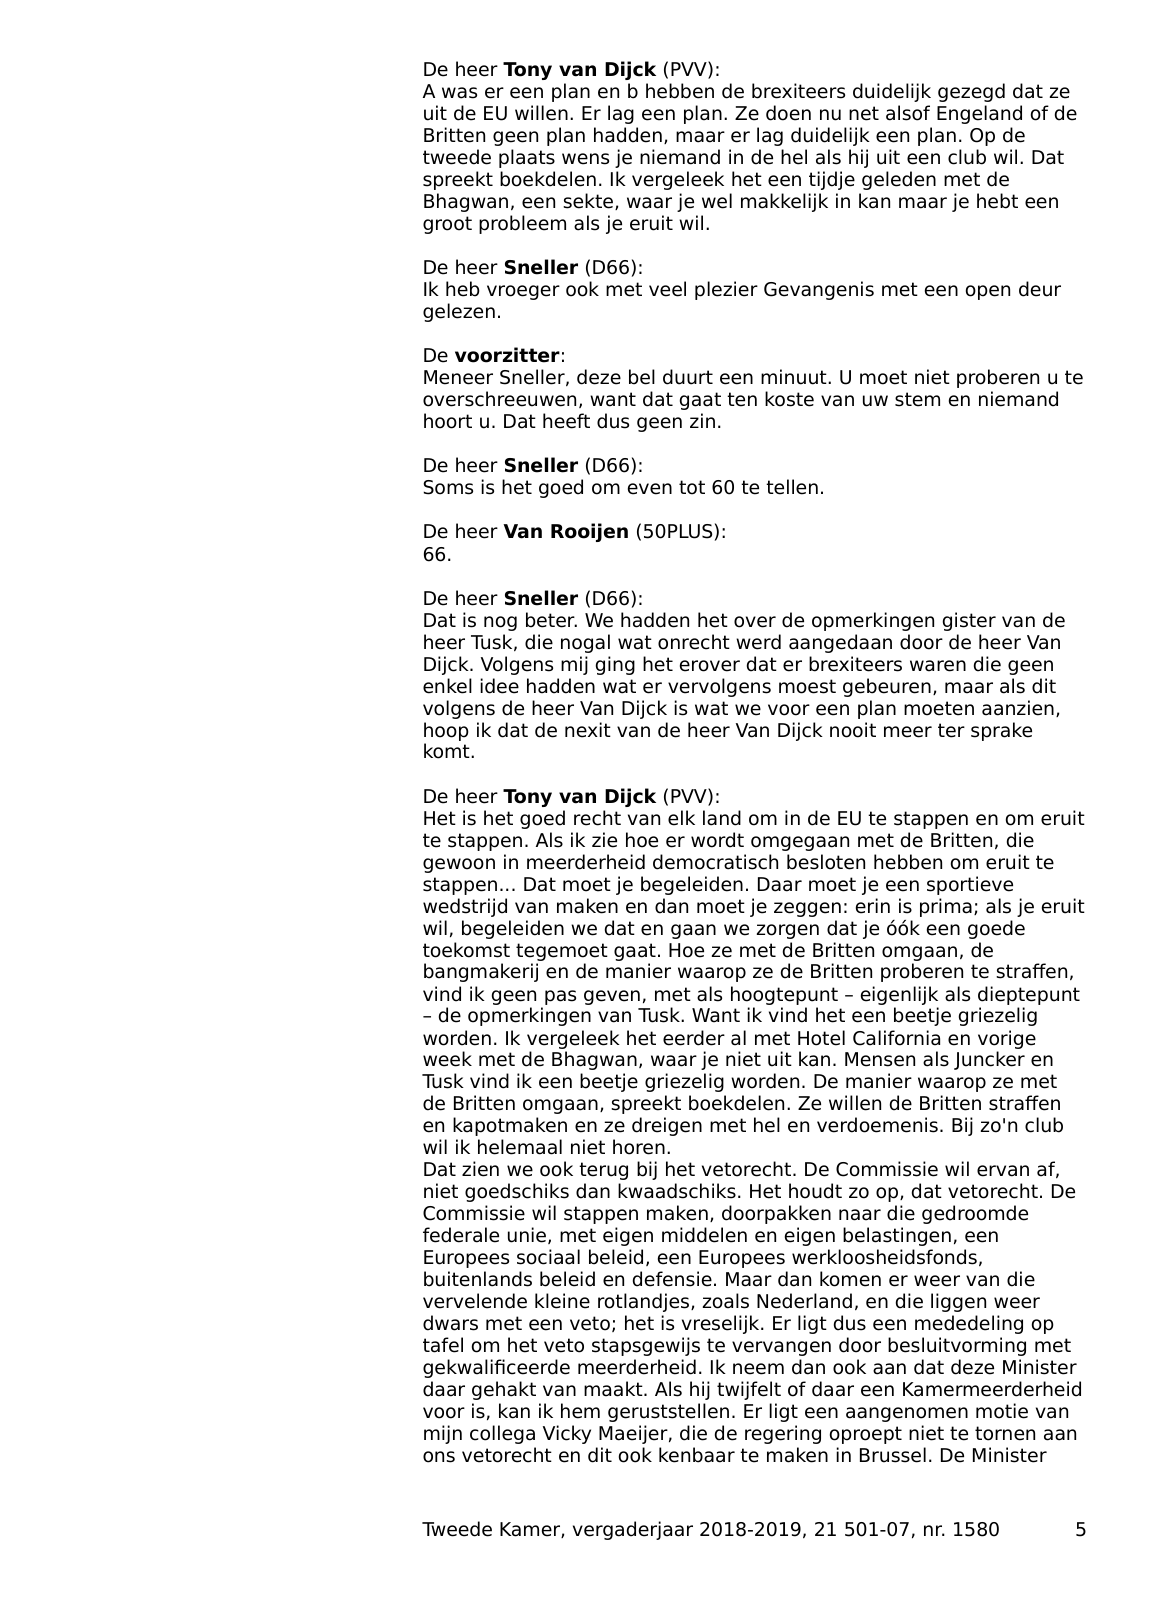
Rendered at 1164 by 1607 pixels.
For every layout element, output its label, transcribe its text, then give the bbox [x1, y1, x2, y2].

text De heer Tony van Dijck (PVV): [422, 59, 1087, 81]
text De heer Van Rooijen (50PLUS): [422, 521, 1087, 543]
text A was er een plan en b hebben de brexiteers duidelijk gezegd dat ze uit de EU willen. Er lag een plan. Ze doen nu net alsof Engeland of de Britten geen plan hadden, maar er lag duidelijk een plan. Op de tweede plaats wens je niemand in de hel als hij uit een club wil. Dat spreekt boekdelen. Ik vergeleek het een tijdje geleden met de Bhagwan, een sekte, waar je wel makkelijk in kan maar je hebt een groot probleem als je eruit wil. [422, 81, 1087, 235]
text Meneer Sneller, deze bel duurt een minuut. U moet niet proberen u te overschreeuwen, want dat gaat ten koste van uw stem en niemand hoort u. Dat heeft dus geen zin. [422, 367, 1087, 433]
text De voorzitter: [422, 345, 1087, 367]
text Soms is het goed om even tot 60 te tellen. [422, 477, 1087, 499]
text Dat zien we ook terug bij het vetorecht. De Commissie wil ervan af, niet goedschiks dan kwaadschiks. Het houdt zo op, dat vetorecht. De Commissie wil stappen maken, doorpakken naar die gedroomde federale unie, met eigen middelen en eigen belastingen, een Europees sociaal beleid, een Europees werkloosheidsfonds, buitenlands beleid en defensie. Maar dan komen er weer van die vervelende kleine rotlandjes, zoals Nederland, en die liggen weer dwars met een veto; het is vreselijk. Er ligt dus een mededeling op tafel om het veto stapsgewijs te vervangen door besluitvorming met gekwalificeerde meerderheid. Ik neem dan ook aan dat deze Minister daar gehakt van maakt. Als hij twijfelt of daar een Kamermeerderheid voor is, kan ik hem geruststellen. Er ligt een aangenomen motie van mijn collega Vicky Maeijer, die de regering oproept niet te tornen aan ons vetorecht en dit ook kenbaar te maken in Brussel. De Minister [422, 1159, 1087, 1467]
text De heer Sneller (D66): [422, 455, 1087, 477]
text Dat is nog beter. We hadden het over de opmerkingen gister van de heer Tusk, die nogal wat onrecht werd aangedaan door de heer Van Dijck. Volgens mij ging het erover dat er brexiteers waren die geen enkel idee hadden wat er vervolgens moest gebeuren, maar als dit volgens de heer Van Dijck is wat we voor een plan moeten aanzien, hoop ik dat de nexit van de heer Van Dijck nooit meer ter sprake komt. [422, 609, 1087, 763]
text Het is het goed recht van elk land om in de EU te stappen en om eruit te stappen. Als ik zie hoe er wordt omgegaan met de Britten, die gewoon in meerderheid democratisch besloten hebben om eruit te stappen... Dat moet je begeleiden. Daar moet je een sportieve wedstrijd van maken en dan moet je zeggen: erin is prima; als je eruit wil, begeleiden we dat en gaan we zorgen dat je óók een goede toekomst tegemoet gaat. Hoe ze met de Britten omgaan, de bangmakerij en de manier waarop ze de Britten proberen te straffen, vind ik geen pas geven, met als hoogtepunt – eigenlijk als dieptepunt – de opmerkingen van Tusk. Want ik vind het een beetje griezelig worden. Ik vergeleek het eerder al met Hotel California en vorige week met de Bhagwan, waar je niet uit kan. Mensen als Juncker en Tusk vind ik een beetje griezelig worden. De manier waarop ze met de Britten omgaan, spreekt boekdelen. Ze willen de Britten straffen en kapotmaken en ze dreigen met hel en verdoemenis. Bij zo'n club wil ik helemaal niet horen. [422, 808, 1087, 1159]
text De heer Tony van Dijck (PVV): [422, 786, 1087, 808]
text Ik heb vroeger ook met veel plezier Gevangenis met een open deur gelezen. [422, 279, 1087, 323]
text 66. [422, 543, 1087, 565]
text De heer Sneller (D66): [422, 257, 1087, 279]
text De heer Sneller (D66): [422, 588, 1087, 609]
